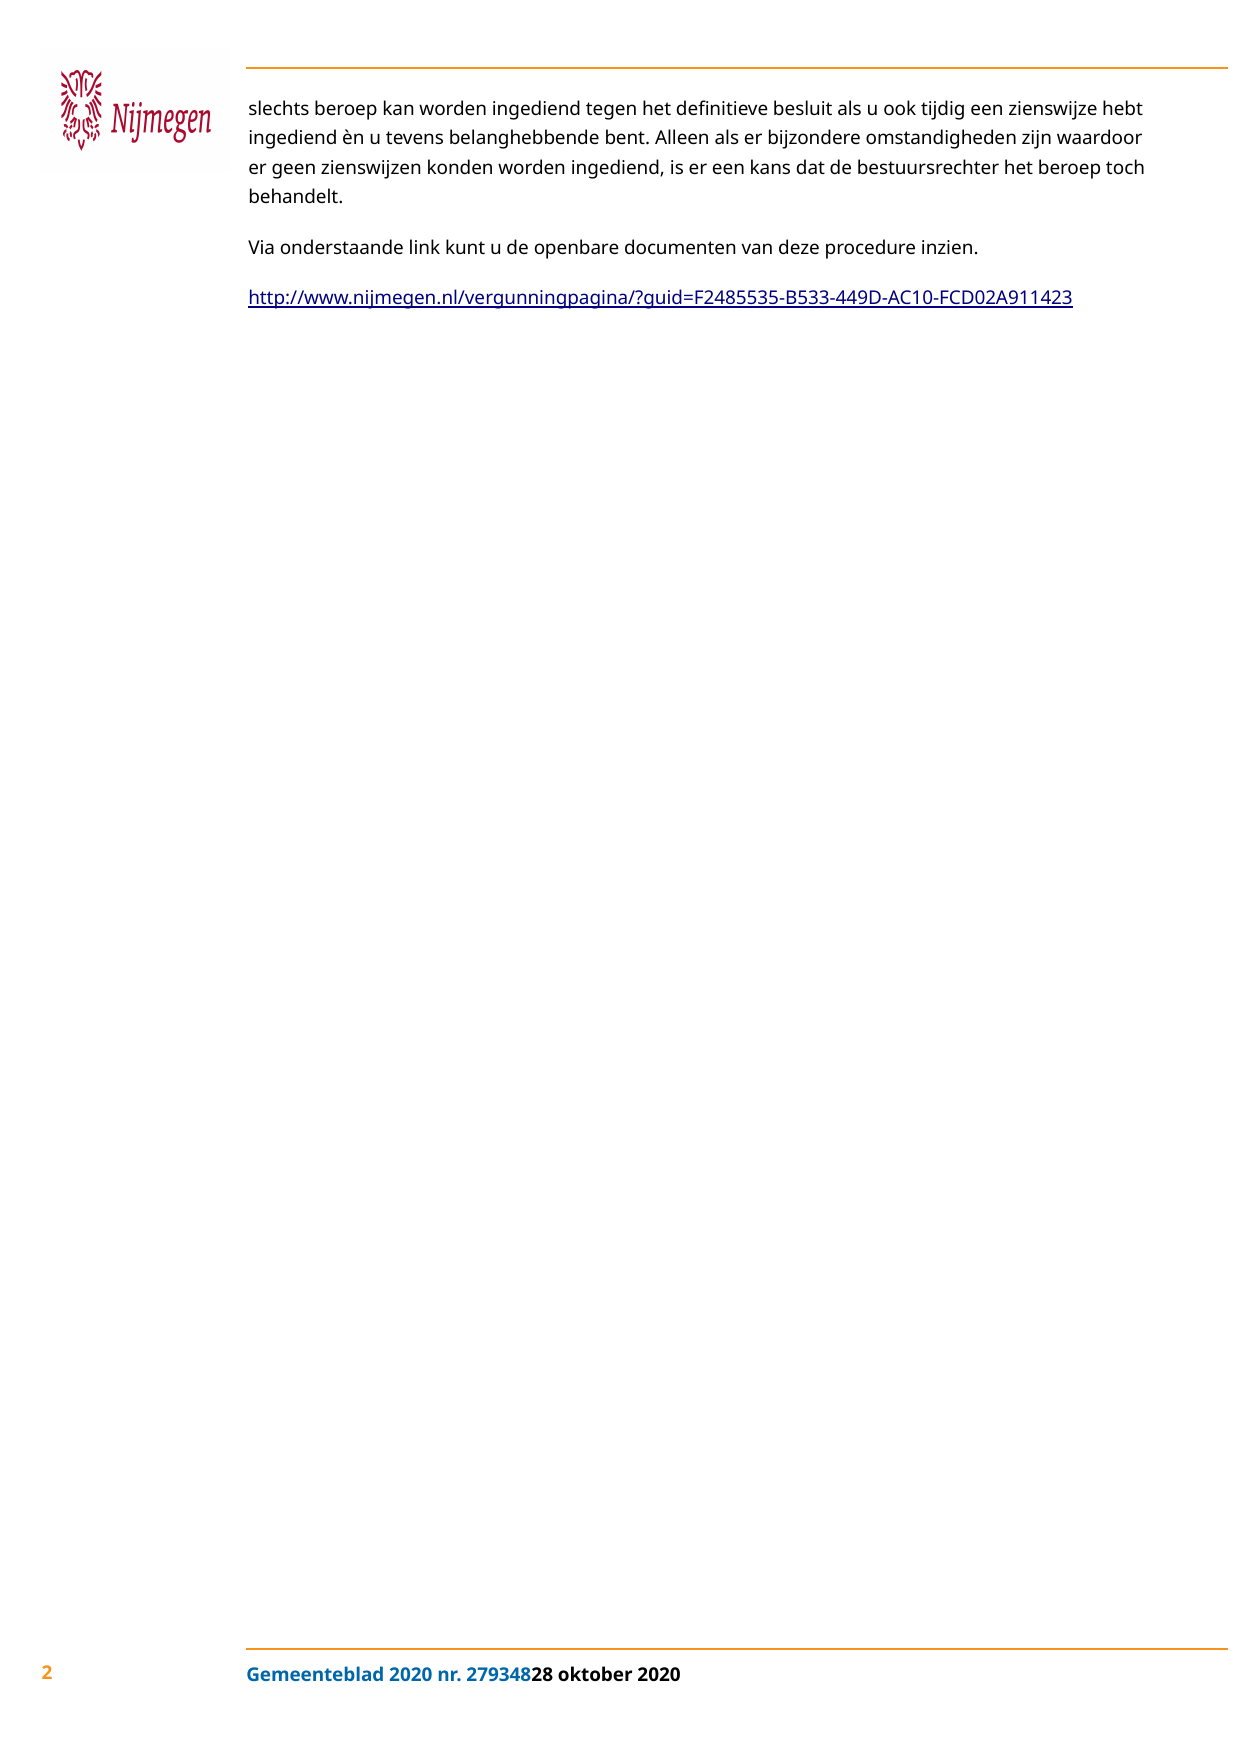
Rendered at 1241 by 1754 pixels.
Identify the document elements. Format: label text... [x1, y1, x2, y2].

text http://www.nijmegen.nl/vergunningpagina/?guid=F2485535-B533-449D-AC10-FCD02A911423 [248, 284, 1152, 310]
text Via onderstaande link kunt u de openbare documenten van deze procedure inzien. [248, 234, 1152, 260]
text slechts beroep kan worden ingediend tegen het definitieve besluit als u ook tijdig een zienswijze hebt ingediend èn u tevens belanghebbende bent. Alleen als er bijzondere omstandigheden zijn waardoor er geen zienswijzen konden worden ingediend, is er een kans dat de bestuursrechter het beroep toch behandelt. [248, 95, 1152, 209]
picture [41, 47, 231, 172]
